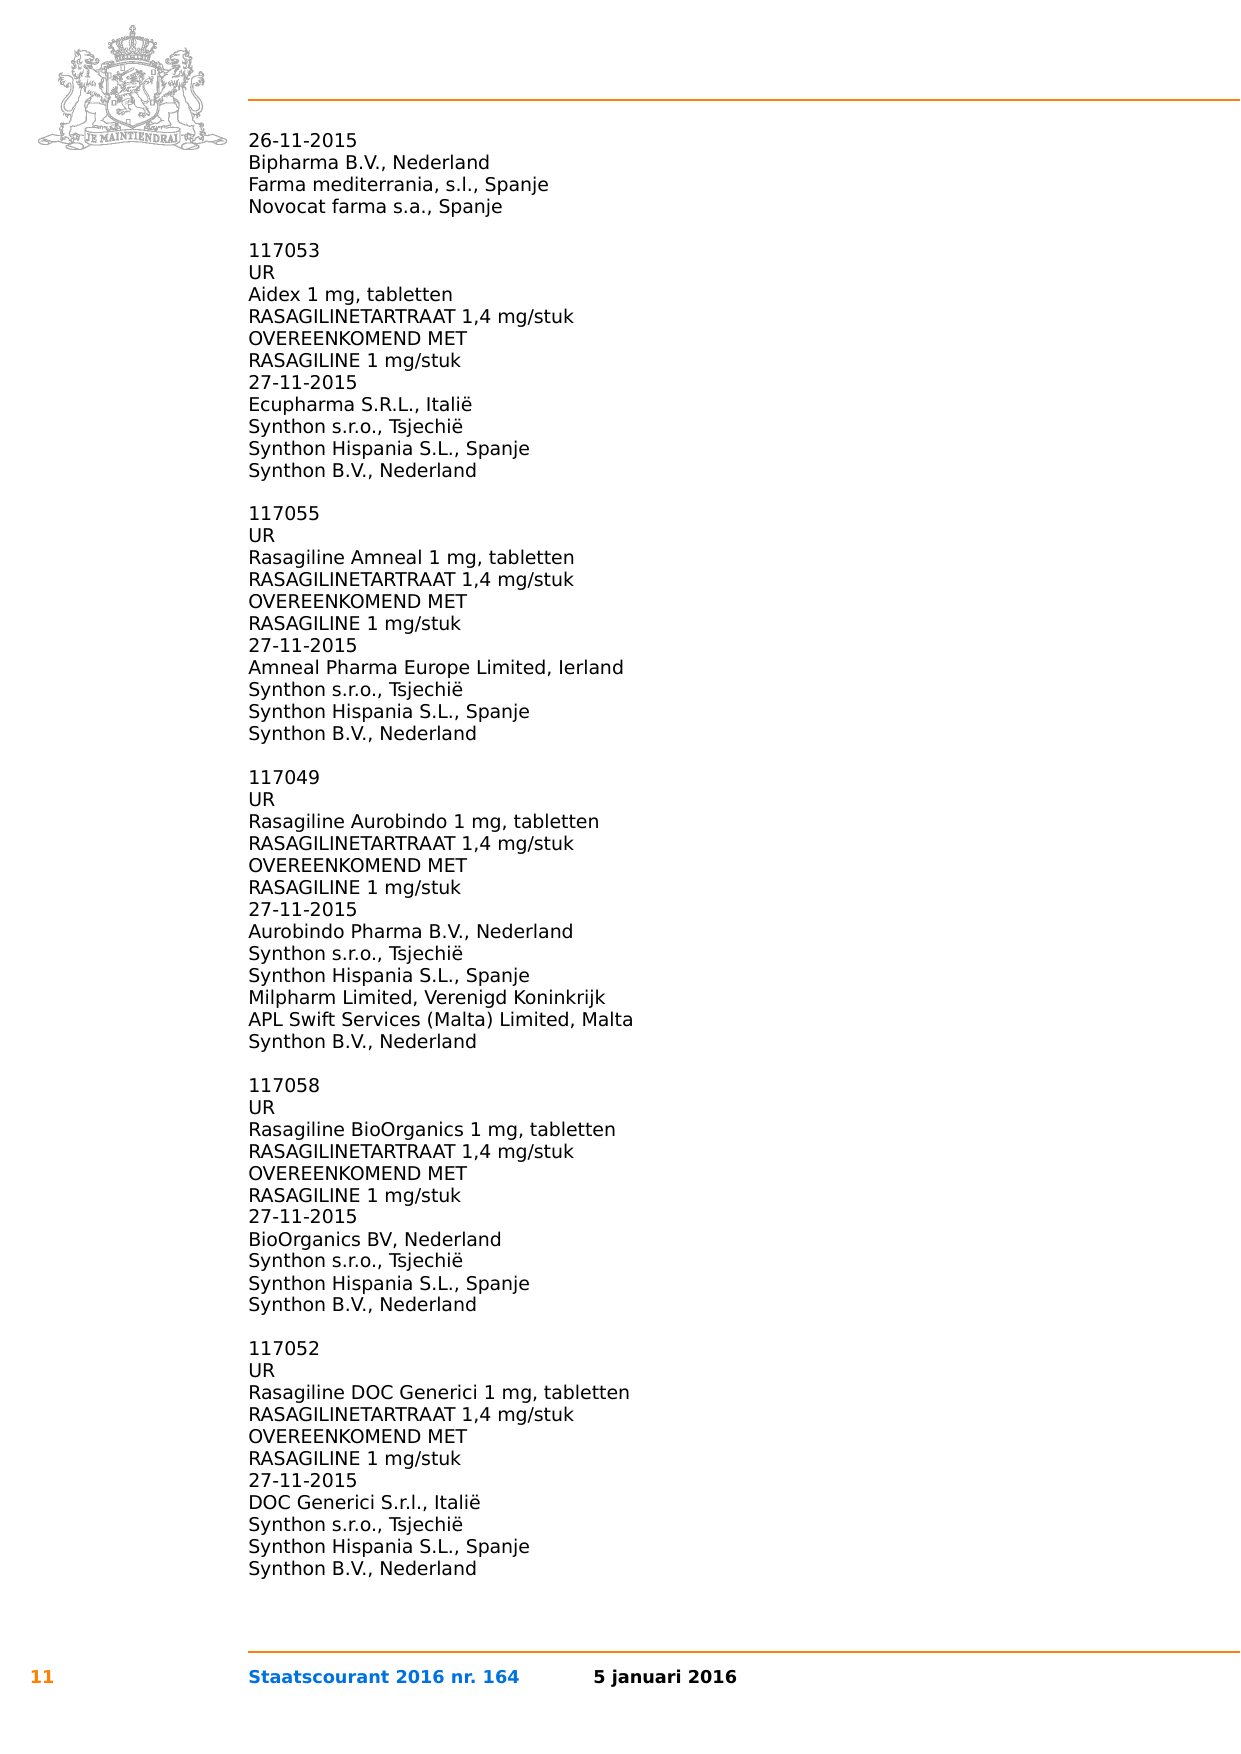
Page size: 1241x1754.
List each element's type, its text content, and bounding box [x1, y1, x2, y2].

text Aidex 1 mg, tabletten [248, 284, 1163, 306]
text Rasagiline BioOrganics 1 mg, tabletten [248, 1118, 1163, 1141]
text UR [248, 789, 1163, 811]
text Synthon Hispania S.L., Spanje [248, 437, 1163, 459]
text Amneal Pharma Europe Limited, Ierland [248, 657, 1163, 679]
text OVEREENKOMEND MET [248, 855, 1163, 877]
text RASAGILINE 1 mg/stuk [248, 613, 1163, 635]
text Synthon Hispania S.L., Spanje [248, 1536, 1163, 1558]
text Synthon s.r.o., Tsjechië [248, 1514, 1163, 1536]
text APL Swift Services (Malta) Limited, Malta [248, 1009, 1163, 1031]
text RASAGILINETARTRAAT 1,4 mg/stuk [248, 569, 1163, 591]
text UR [248, 1097, 1163, 1118]
text RASAGILINETARTRAAT 1,4 mg/stuk [248, 833, 1163, 855]
text Rasagiline DOC Generici 1 mg, tabletten [248, 1382, 1163, 1404]
text BioOrganics BV, Nederland [248, 1228, 1163, 1250]
text Farma mediterrania, s.l., Spanje [248, 174, 1163, 196]
text RASAGILINE 1 mg/stuk [248, 1448, 1163, 1470]
text Synthon s.r.o., Tsjechië [248, 416, 1163, 437]
text 27-11-2015 [248, 372, 1163, 393]
text Rasagiline Amneal 1 mg, tabletten [248, 547, 1163, 569]
text Synthon Hispania S.L., Spanje [248, 965, 1163, 987]
text UR [248, 525, 1163, 547]
text 26-11-2015 [248, 130, 1163, 152]
text 117058 [248, 1074, 1163, 1097]
text Synthon B.V., Nederland [248, 1558, 1163, 1580]
text Synthon s.r.o., Tsjechië [248, 679, 1163, 701]
text OVEREENKOMEND MET [248, 1426, 1163, 1448]
text 27-11-2015 [248, 635, 1163, 657]
text Synthon s.r.o., Tsjechië [248, 1250, 1163, 1272]
text Aurobindo Pharma B.V., Nederland [248, 921, 1163, 943]
text RASAGILINETARTRAAT 1,4 mg/stuk [248, 1404, 1163, 1426]
text Milpharm Limited, Verenigd Koninkrijk [248, 987, 1163, 1009]
text RASAGILINETARTRAAT 1,4 mg/stuk [248, 1141, 1163, 1162]
text OVEREENKOMEND MET [248, 328, 1163, 349]
text 117055 [248, 503, 1163, 525]
text 27-11-2015 [248, 1470, 1163, 1492]
text RASAGILINE 1 mg/stuk [248, 1184, 1163, 1206]
text RASAGILINE 1 mg/stuk [248, 349, 1163, 372]
text Synthon B.V., Nederland [248, 459, 1163, 481]
text RASAGILINETARTRAAT 1,4 mg/stuk [248, 306, 1163, 328]
text 27-11-2015 [248, 899, 1163, 921]
text Ecupharma S.R.L., Italië [248, 393, 1163, 416]
text Synthon s.r.o., Tsjechië [248, 943, 1163, 965]
text Novocat farma s.a., Spanje [248, 196, 1163, 218]
text 117053 [248, 240, 1163, 262]
text OVEREENKOMEND MET [248, 591, 1163, 613]
picture [38, 25, 227, 150]
text 117052 [248, 1338, 1163, 1360]
text Bipharma B.V., Nederland [248, 152, 1163, 174]
text Synthon B.V., Nederland [248, 723, 1163, 745]
text 117049 [248, 767, 1163, 789]
text UR [248, 262, 1163, 284]
text Rasagiline Aurobindo 1 mg, tabletten [248, 811, 1163, 833]
text UR [248, 1360, 1163, 1382]
text Synthon B.V., Nederland [248, 1294, 1163, 1316]
text Synthon Hispania S.L., Spanje [248, 701, 1163, 723]
text 27-11-2015 [248, 1206, 1163, 1228]
text RASAGILINE 1 mg/stuk [248, 877, 1163, 899]
text DOC Generici S.r.l., Italië [248, 1492, 1163, 1514]
text Synthon B.V., Nederland [248, 1031, 1163, 1053]
text Synthon Hispania S.L., Spanje [248, 1272, 1163, 1294]
text OVEREENKOMEND MET [248, 1162, 1163, 1184]
